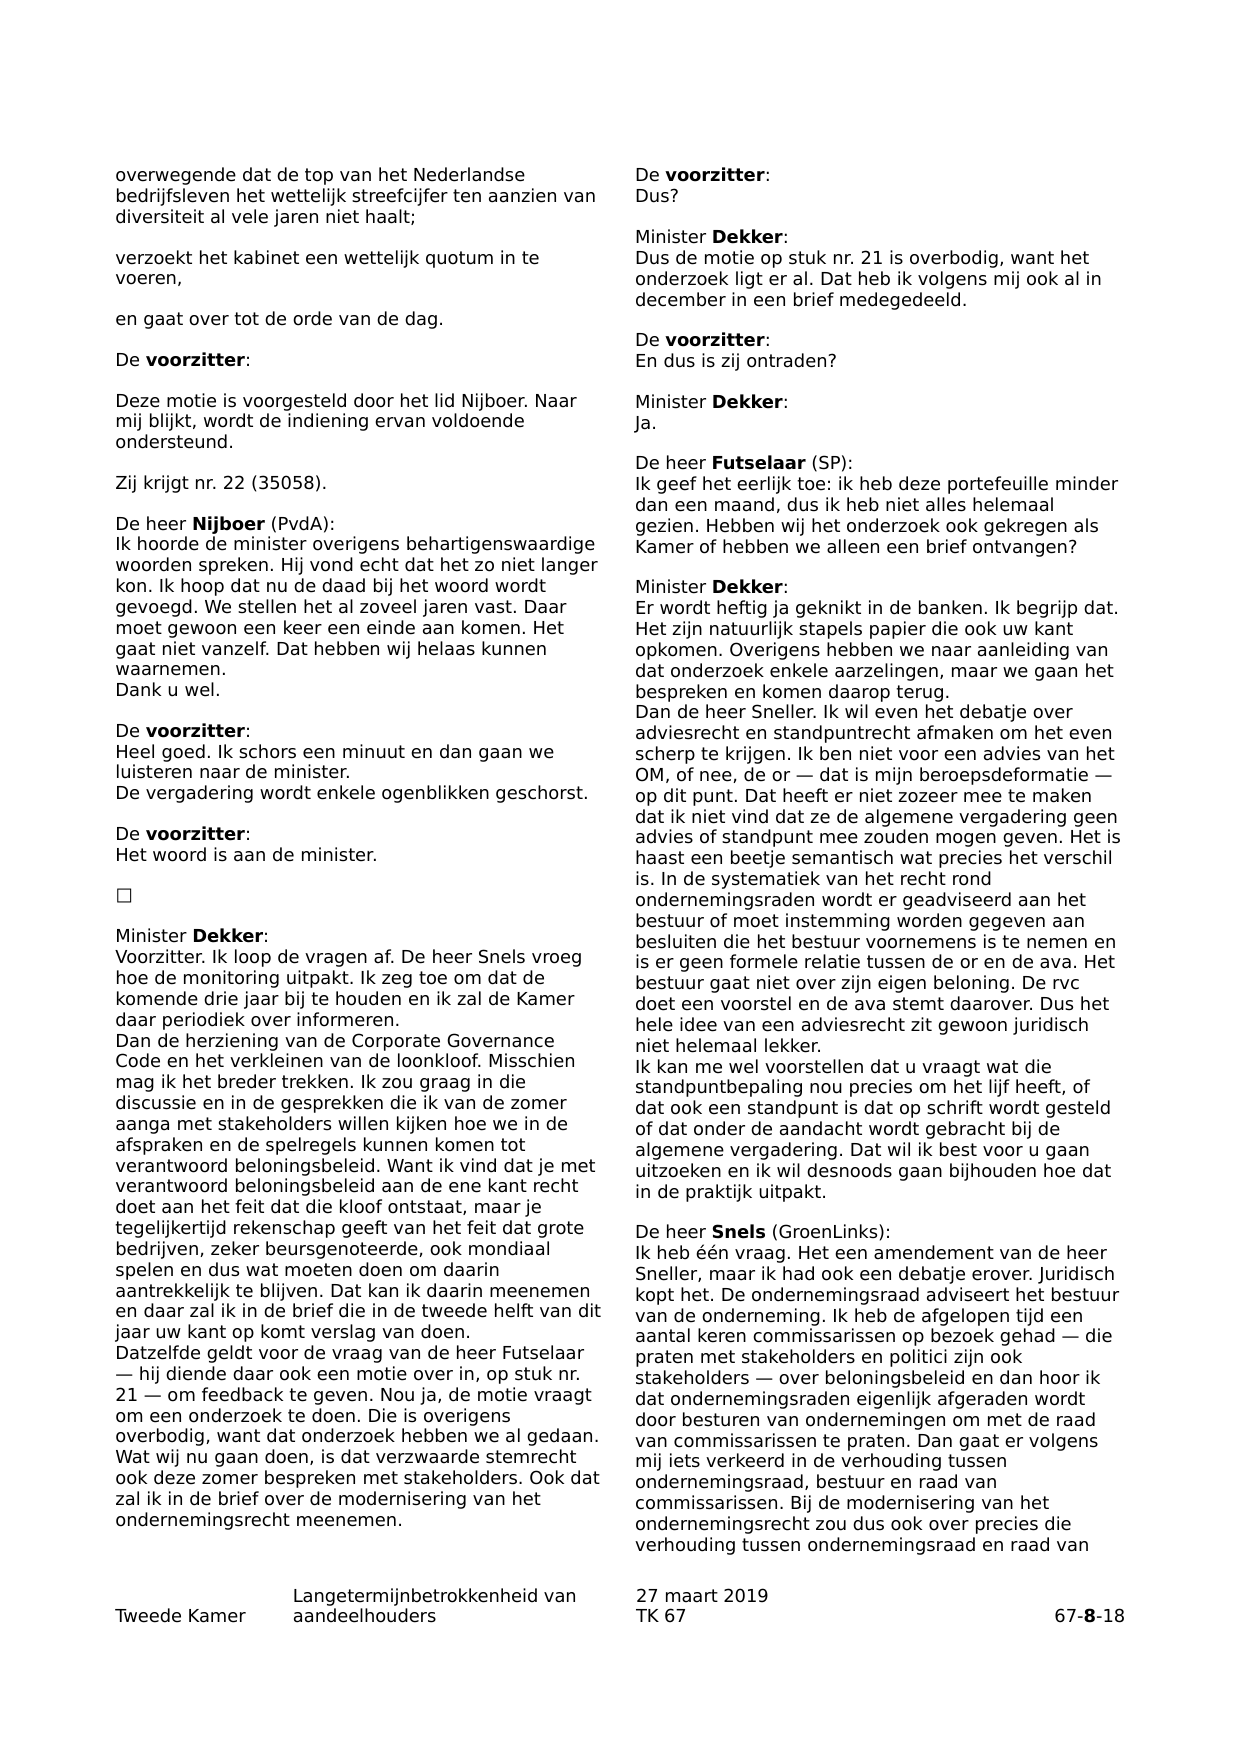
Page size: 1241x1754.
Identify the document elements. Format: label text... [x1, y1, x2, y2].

text Dan de heer Sneller. Ik wil even het debatje over adviesrecht en standpuntrecht afmaken om het even scherp te krijgen. Ik ben niet voor een advies van het OM, of nee, de or — dat is mijn beroepsdeformatie — op dit punt. Dat heeft er niet zozeer mee te maken dat ik niet vind dat ze de algemene vergadering geen advies of standpunt mee zouden mogen geven. Het is haast een beetje semantisch wat precies het verschil is. In de systematiek van het recht rond ondernemingsraden wordt er geadviseerd aan het bestuur of moet instemming worden gegeven aan besluiten die het bestuur voornemens is te nemen en is er geen formele relatie tussen de or en de ava. Het bestuur gaat niet over zijn eigen beloning. De rvc doet een voorstel en de ava stemt daarover. Dus het hele idee van een adviesrecht zit gewoon juridisch niet helemaal lekker. [635, 702, 1125, 1056]
text Voorzitter. Ik loop de vragen af. De heer Snels vroeg hoe de monitoring uitpakt. Ik zeg toe om dat de komende drie jaar bij te houden en ik zal de Kamer daar periodiek over informeren. [115, 947, 605, 1030]
text De vergadering wordt enkele ogenblikken geschorst. [115, 783, 605, 804]
text Ik heb één vraag. Het een amendement van de heer Sneller, maar ik had ook een debatje erover. Juridisch kopt het. De ondernemingsraad adviseert het bestuur van de onderneming. Ik heb de afgelopen tijd een aantal keren commissarissen op bezoek gehad — die praten met stakeholders en politici zijn ook stakeholders — over beloningsbeleid en dan hoor ik dat ondernemingsraden eigenlijk afgeraden wordt door besturen van ondernemingen om met de raad van commissarissen te praten. Dan gaat er volgens mij iets verkeerd in de verhouding tussen ondernemingsraad, bestuur en raad van commissarissen. Bij de modernisering van het ondernemingsrecht zou dus ook over precies die verhouding tussen ondernemingsraad en raad van [635, 1243, 1125, 1555]
text De voorzitter: [115, 350, 605, 370]
text De voorzitter: [635, 330, 1125, 351]
text Dus de motie op stuk nr. 21 is overbodig, want het onderzoek ligt er al. Dat heb ik volgens mij ook al in december in een brief medegedeeld. [635, 248, 1125, 310]
text Heel goed. Ik schors een minuut en dan gaan we luisteren naar de minister. [115, 741, 605, 783]
text Deze motie is voorgesteld door het lid Nijboer. Naar mij blijkt, wordt de indiening ervan voldoende ondersteund. [115, 390, 605, 453]
text Er wordt heftig ja geknikt in de banken. Ik begrijp dat. Het zijn natuurlijk stapels papier die ook uw kant opkomen. Overigens hebben we naar aanleiding van dat onderzoek enkele aarzelingen, maar we gaan het bespreken en komen daarop terug. [635, 598, 1125, 702]
text en gaat over tot de orde van de dag. [115, 309, 605, 330]
text Minister Dekker: [635, 577, 1125, 598]
text Dank u wel. [115, 680, 605, 701]
text Dus? [635, 186, 1125, 207]
text Minister Dekker: [115, 926, 605, 947]
text Ik kan me wel voorstellen dat u vraagt wat die standpuntbepaling nou precies om het lijf heeft, of dat ook een standpunt is dat op schrift wordt gesteld of dat onder de aandacht wordt gebracht bij de algemene vergadering. Dat wil ik best voor u gaan uitzoeken en ik wil desnoods gaan bijhouden hoe dat in de praktijk uitpakt. [635, 1056, 1125, 1202]
text De voorzitter: [635, 165, 1125, 186]
text De heer Futselaar (SP): [635, 453, 1125, 474]
text overwegende dat de top van het Nederlandse bedrijfsleven het wettelijk streefcijfer ten aanzien van diversiteit al vele jaren niet haalt; [115, 165, 605, 227]
text De voorzitter: [115, 721, 605, 741]
text Dan de herziening van de Corporate Governance Code en het verkleinen van de loonkloof. Misschien mag ik het breder trekken. Ik zou graag in die discussie en in de gesprekken die ik van de zomer aanga met stakeholders willen kijken hoe we in de afspraken en de spelregels kunnen komen tot verantwoord beloningsbeleid. Want ik vind dat je met verantwoord beloningsbeleid aan de ene kant recht doet aan het feit dat die kloof ontstaat, maar je tegelijkertijd rekenschap geeft van het feit dat grote bedrijven, zeker beursgenoteerde, ook mondiaal spelen en dus wat moeten doen om daarin aantrekkelijk te blijven. Dat kan ik daarin meenemen en daar zal ik in de brief die in de tweede helft van dit jaar uw kant op komt verslag van doen. [115, 1030, 605, 1343]
text Zij krijgt nr. 22 (35058). [115, 473, 605, 493]
text De heer Snels (GroenLinks): [635, 1222, 1125, 1243]
text Minister Dekker: [635, 392, 1125, 412]
text Ik hoorde de minister overigens behartigenswaardige woorden spreken. Hij vond echt dat het zo niet langer kon. Ik hoop dat nu de daad bij het woord wordt gevoegd. We stellen het al zoveel jaren vast. Daar moet gewoon een keer een einde aan komen. Het gaat niet vanzelf. Dat hebben wij helaas kunnen waarnemen. [115, 534, 605, 680]
text Datzelfde geldt voor de vraag van de heer Futselaar — hij diende daar ook een motie over in, op stuk nr. 21 — om feedback te geven. Nou ja, de motie vraagt om een onderzoek te doen. Die is overigens overbodig, want dat onderzoek hebben we al gedaan. Wat wij nu gaan doen, is dat verzwaarde stemrecht ook deze zomer bespreken met stakeholders. Ook dat zal ik in de brief over de modernisering van het ondernemingsrecht meenemen. [115, 1343, 605, 1530]
text En dus is zij ontraden? [635, 351, 1125, 372]
text ⬜ [115, 886, 605, 906]
text Minister Dekker: [635, 227, 1125, 248]
text Het woord is aan de minister. [115, 845, 605, 866]
text verzoekt het kabinet een wettelijk quotum in te voeren, [115, 247, 605, 289]
text De voorzitter: [115, 824, 605, 845]
text De heer Nijboer (PvdA): [115, 513, 605, 534]
text Ja. [635, 412, 1125, 433]
text Ik geef het eerlijk toe: ik heb deze portefeuille minder dan een maand, dus ik heb niet alles helemaal gezien. Hebben wij het onderzoek ook gekregen als Kamer of hebben we alleen een brief ontvangen? [635, 474, 1125, 557]
